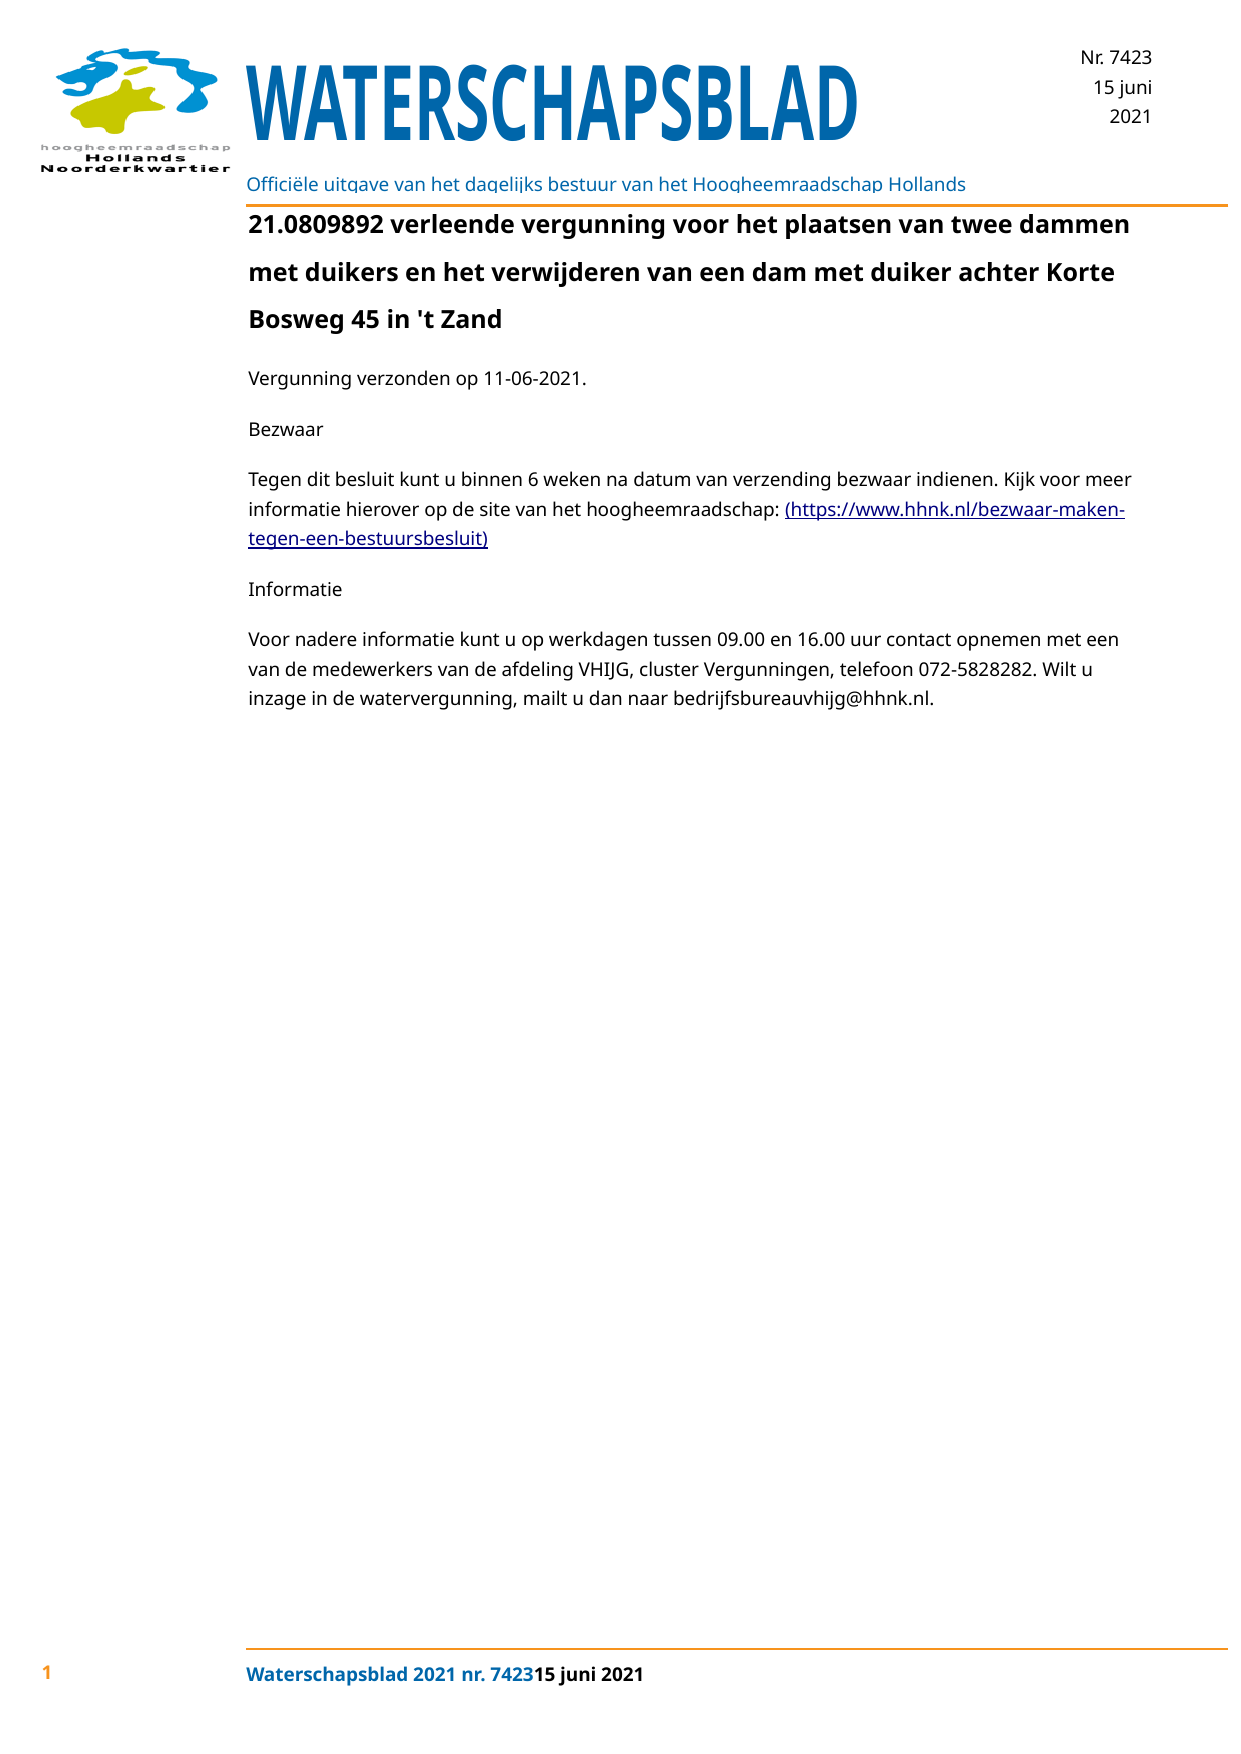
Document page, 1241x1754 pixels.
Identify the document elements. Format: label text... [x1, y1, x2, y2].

text Tegen dit besluit kunt u binnen 6 weken na datum van verzending bezwaar indienen. Kijk voor meer informatie hierover op de site van het hoogheemraadschap: (https://www.hhnk.nl/bezwaar-maken-tegen-een-bestuursbesluit) [248, 466, 1152, 551]
text Voor nadere informatie kunt u op werkdagen tussen 09.00 en 16.00 uur contact opnemen met een van de medewerkers van de afdeling VHIJG, cluster Vergunningen, telefoon 072-5828282. Wilt u inzage in de watervergunning, mailt u dan naar bedrijfsbureauvhijg@hhnk.nl. [248, 626, 1152, 711]
text 21.0809892 verleende vergunning voor het plaatsen van twee dammen met duikers en het verwijderen van een dam met duiker achter Korte Bosweg 45 in 't Zand [248, 207, 1152, 336]
picture [41, 47, 231, 172]
text Informatie [248, 576, 1152, 602]
text Bezwaar [248, 416, 1152, 442]
text Vergunning verzonden op 11-06-2021. [248, 366, 1152, 391]
